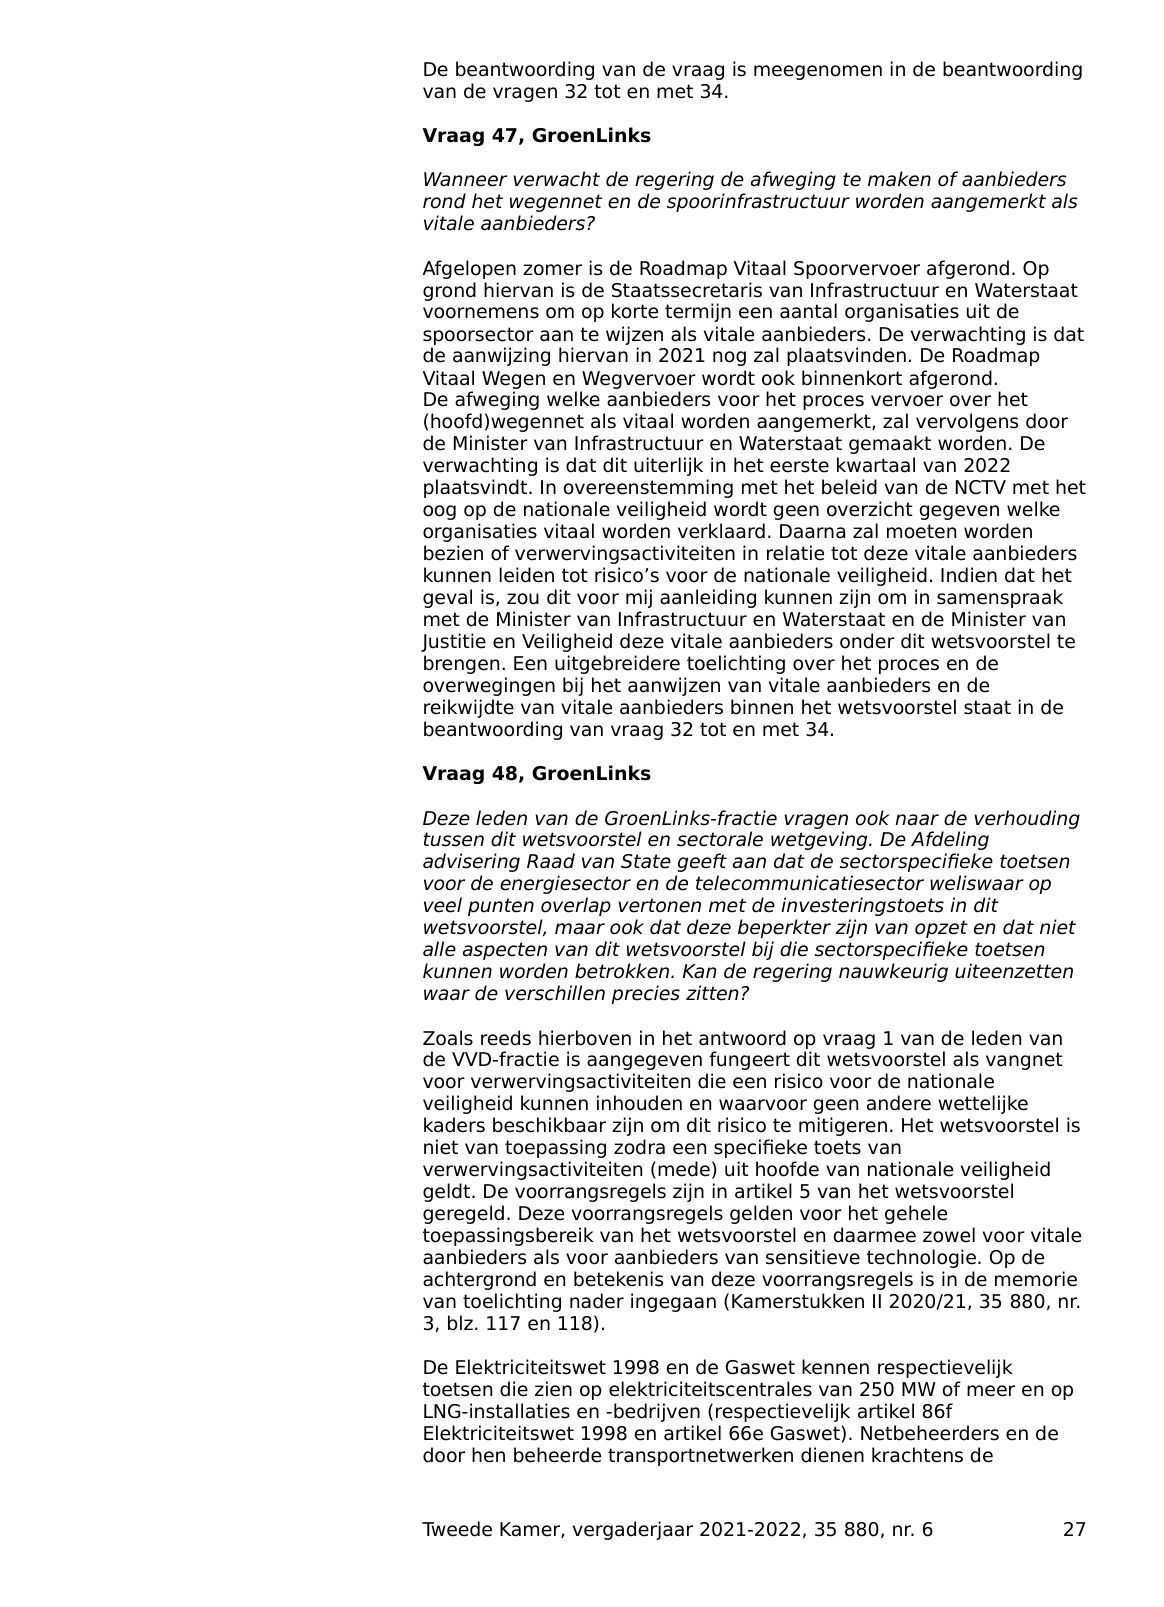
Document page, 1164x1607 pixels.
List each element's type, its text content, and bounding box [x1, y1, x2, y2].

text Zoals reeds hierboven in het antwoord op vraag 1 van de leden van de VVD-fractie is aangegeven fungeert dit wetsvoorstel als vangnet voor verwervingsactiviteiten die een risico voor de nationale veiligheid kunnen inhouden en waarvoor geen andere wettelijke kaders beschikbaar zijn om dit risico te mitigeren. Het wetsvoorstel is niet van toepassing zodra een specifieke toets van verwervingsactiviteiten (mede) uit hoofde van nationale veiligheid geldt. De voorrangsregels zijn in artikel 5 van het wetsvoorstel geregeld. Deze voorrangsregels gelden voor het gehele toepassingsbereik van het wetsvoorstel en daarmee zowel voor vitale aanbieders als voor aanbieders van sensitieve technologie. Op de achtergrond en betekenis van deze voorrangsregels is in de memorie van toelichting nader ingegaan (Kamerstukken II 2020/21, 35 880, nr. 3, blz. 117 en 118). [422, 1027, 1087, 1335]
text Afgelopen zomer is de Roadmap Vitaal Spoorvervoer afgerond. Op grond hiervan is de Staatssecretaris van Infrastructuur en Waterstaat voornemens om op korte termijn een aantal organisaties uit de spoorsector aan te wijzen als vitale aanbieders. De verwachting is dat de aanwijzing hiervan in 2021 nog zal plaatsvinden. De Roadmap Vitaal Wegen en Wegvervoer wordt ook binnenkort afgerond. [422, 257, 1087, 389]
text Wanneer verwacht de regering de afweging te maken of aanbieders rond het wegennet en de spoorinfrastructuur worden aangemerkt als vitale aanbieders? [422, 169, 1087, 235]
text De afweging welke aanbieders voor het proces vervoer over het (hoofd)wegennet als vitaal worden aangemerkt, zal vervolgens door de Minister van Infrastructuur en Waterstaat gemaakt worden. De verwachting is dat dit uiterlijk in het eerste kwartaal van 2022 plaatsvindt. In overeenstemming met het beleid van de NCTV met het oog op de nationale veiligheid wordt geen overzicht gegeven welke organisaties vitaal worden verklaard. Daarna zal moeten worden bezien of verwervingsactiviteiten in relatie tot deze vitale aanbieders kunnen leiden tot risico’s voor de nationale veiligheid. Indien dat het geval is, zou dit voor mij aanleiding kunnen zijn om in samenspraak met de Minister van Infrastructuur en Waterstaat en de Minister van Justitie en Veiligheid deze vitale aanbieders onder dit wetsvoorstel te brengen. Een uitgebreidere toelichting over het proces en de overwegingen bij het aanwijzen van vitale aanbieders en de reikwijdte van vitale aanbieders binnen het wetsvoorstel staat in de beantwoording van vraag 32 tot en met 34. [422, 389, 1087, 741]
text De beantwoording van de vraag is meegenomen in de beantwoording van de vragen 32 tot en met 34. [422, 59, 1087, 103]
subtitle Vraag 48, GroenLinks [422, 763, 1087, 785]
text Deze leden van de GroenLinks-fractie vragen ook naar de verhouding tussen dit wetsvoorstel en sectorale wetgeving. De Afdeling advisering Raad van State geeft aan dat de sectorspecifieke toetsen voor de energiesector en de telecommunicatiesector weliswaar op veel punten overlap vertonen met de investeringstoets in dit wetsvoorstel, maar ook dat deze beperkter zijn van opzet en dat niet alle aspecten van dit wetsvoorstel bij die sectorspecifieke toetsen kunnen worden betrokken. Kan de regering nauwkeurig uiteenzetten waar de verschillen precies zitten? [422, 807, 1087, 1005]
subtitle Vraag 47, GroenLinks [422, 125, 1087, 147]
text De Elektriciteitswet 1998 en de Gaswet kennen respectievelijk toetsen die zien op elektriciteitscentrales van 250 MW of meer en op LNG-installaties en -bedrijven (respectievelijk artikel 86f Elektriciteitswet 1998 en artikel 66e Gaswet). Netbeheerders en de door hen beheerde transportnetwerken dienen krachtens de [422, 1357, 1087, 1467]
